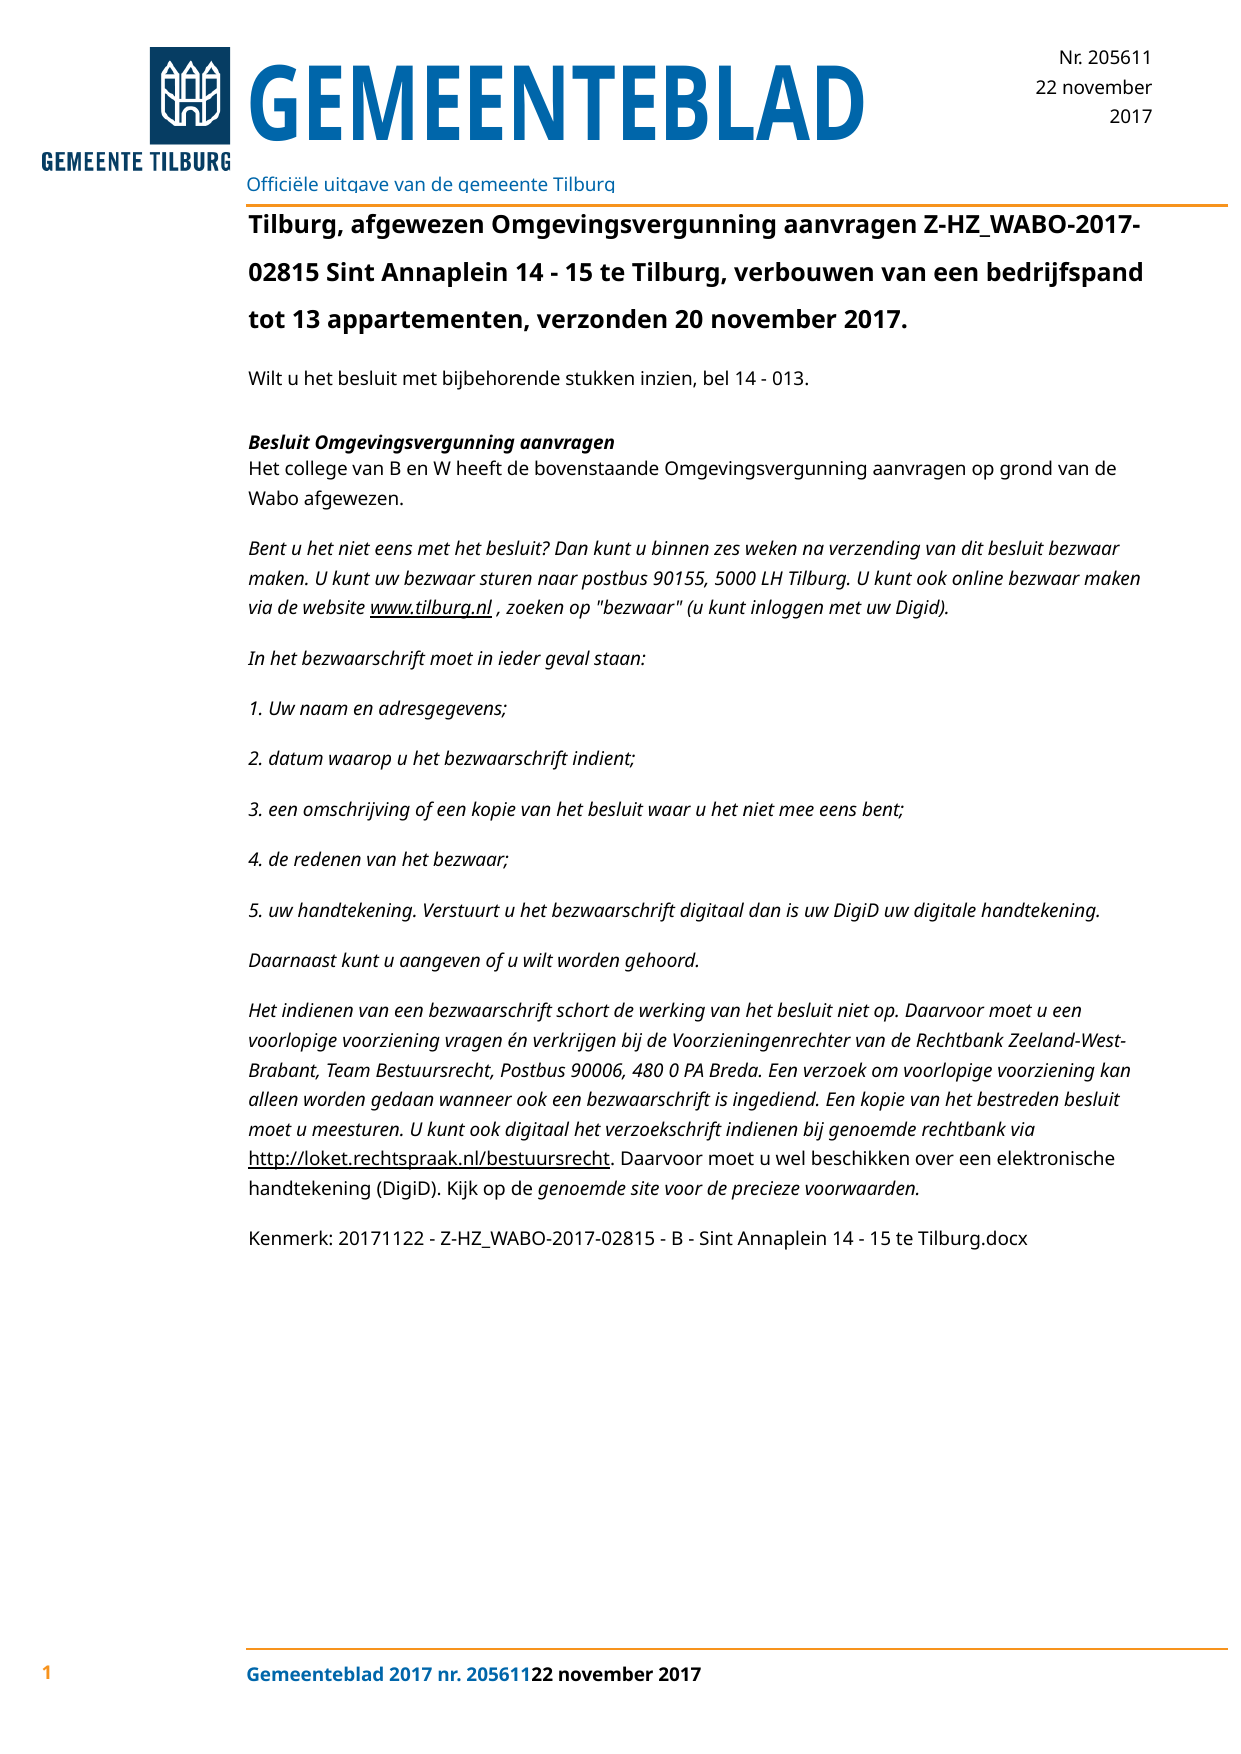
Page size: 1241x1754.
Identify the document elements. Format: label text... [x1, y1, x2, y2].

text Wilt u het besluit met bijbehorende stukken inzien, bel 14 - 013. [248, 366, 1152, 391]
text 3. een omschrijving of een kopie van het besluit waar u het niet mee eens bent; [248, 796, 1152, 822]
text Bent u het niet eens met het besluit? Dan kunt u binnen zes weken na verzending van dit besluit bezwaar maken. U kunt uw bezwaar sturen naar postbus 90155, 5000 LH Tilburg. U kunt ook online bezwaar maken via de website www.tilburg.nl , zoeken op "bezwaar" (u kunt inloggen met uw Digid). [248, 535, 1152, 620]
text 5. uw handtekening. Verstuurt u het bezwaarschrift digitaal dan is uw DigiD uw digitale handtekening. [248, 897, 1152, 923]
text Daarnaast kunt u aangeven of u wilt worden gehoord. [248, 947, 1152, 973]
text Het indienen van een bezwaarschrift schort de werking van het besluit niet op. Daarvoor moet u een voorlopige voorziening vragen én verkrijgen bij de Voorzieningenrechter van de Rechtbank Zeeland-West-Brabant, Team Bestuursrecht, Postbus 90006, 480 0 PA Breda. Een verzoek om voorlopige voorziening kan alleen worden gedaan wanneer ook een bezwaarschrift is ingediend. Een kopie van het bestreden besluit moet u meesturen. U kunt ook digitaal het verzoekschrift indienen bij genoemde rechtbank via http://loket.rechtspraak.nl/bestuursrecht. Daarvoor moet u wel beschikken over een elektronische handtekening (DigiD). Kijk op de genoemde site voor de precieze voorwaarden. [248, 998, 1152, 1201]
text Het college van B en W heeft de bovenstaande Omgevingsvergunning aanvragen op grond van de Wabo afgewezen. [248, 455, 1152, 511]
picture [41, 47, 231, 172]
text In het bezwaarschrift moet in ieder geval staan: [248, 645, 1152, 671]
text Besluit Omgevingsvergunning aanvragen [248, 429, 1152, 455]
text Kenmerk: 20171122 - Z-HZ_WABO-2017-02815 - B - Sint Annaplein 14 - 15 te Tilburg.docx [248, 1226, 1152, 1251]
text 2. datum waarop u het bezwaarschrift indient; [248, 746, 1152, 771]
text 1. Uw naam en adresgegevens; [248, 695, 1152, 721]
text 4. de redenen van het bezwaar; [248, 846, 1152, 872]
text Tilburg, afgewezen Omgevingsvergunning aanvragen Z-HZ_WABO-2017-02815 Sint Annaplein 14 - 15 te Tilburg, verbouwen van een bedrijfspand tot 13 appartementen, verzonden 20 november 2017. [248, 207, 1152, 336]
